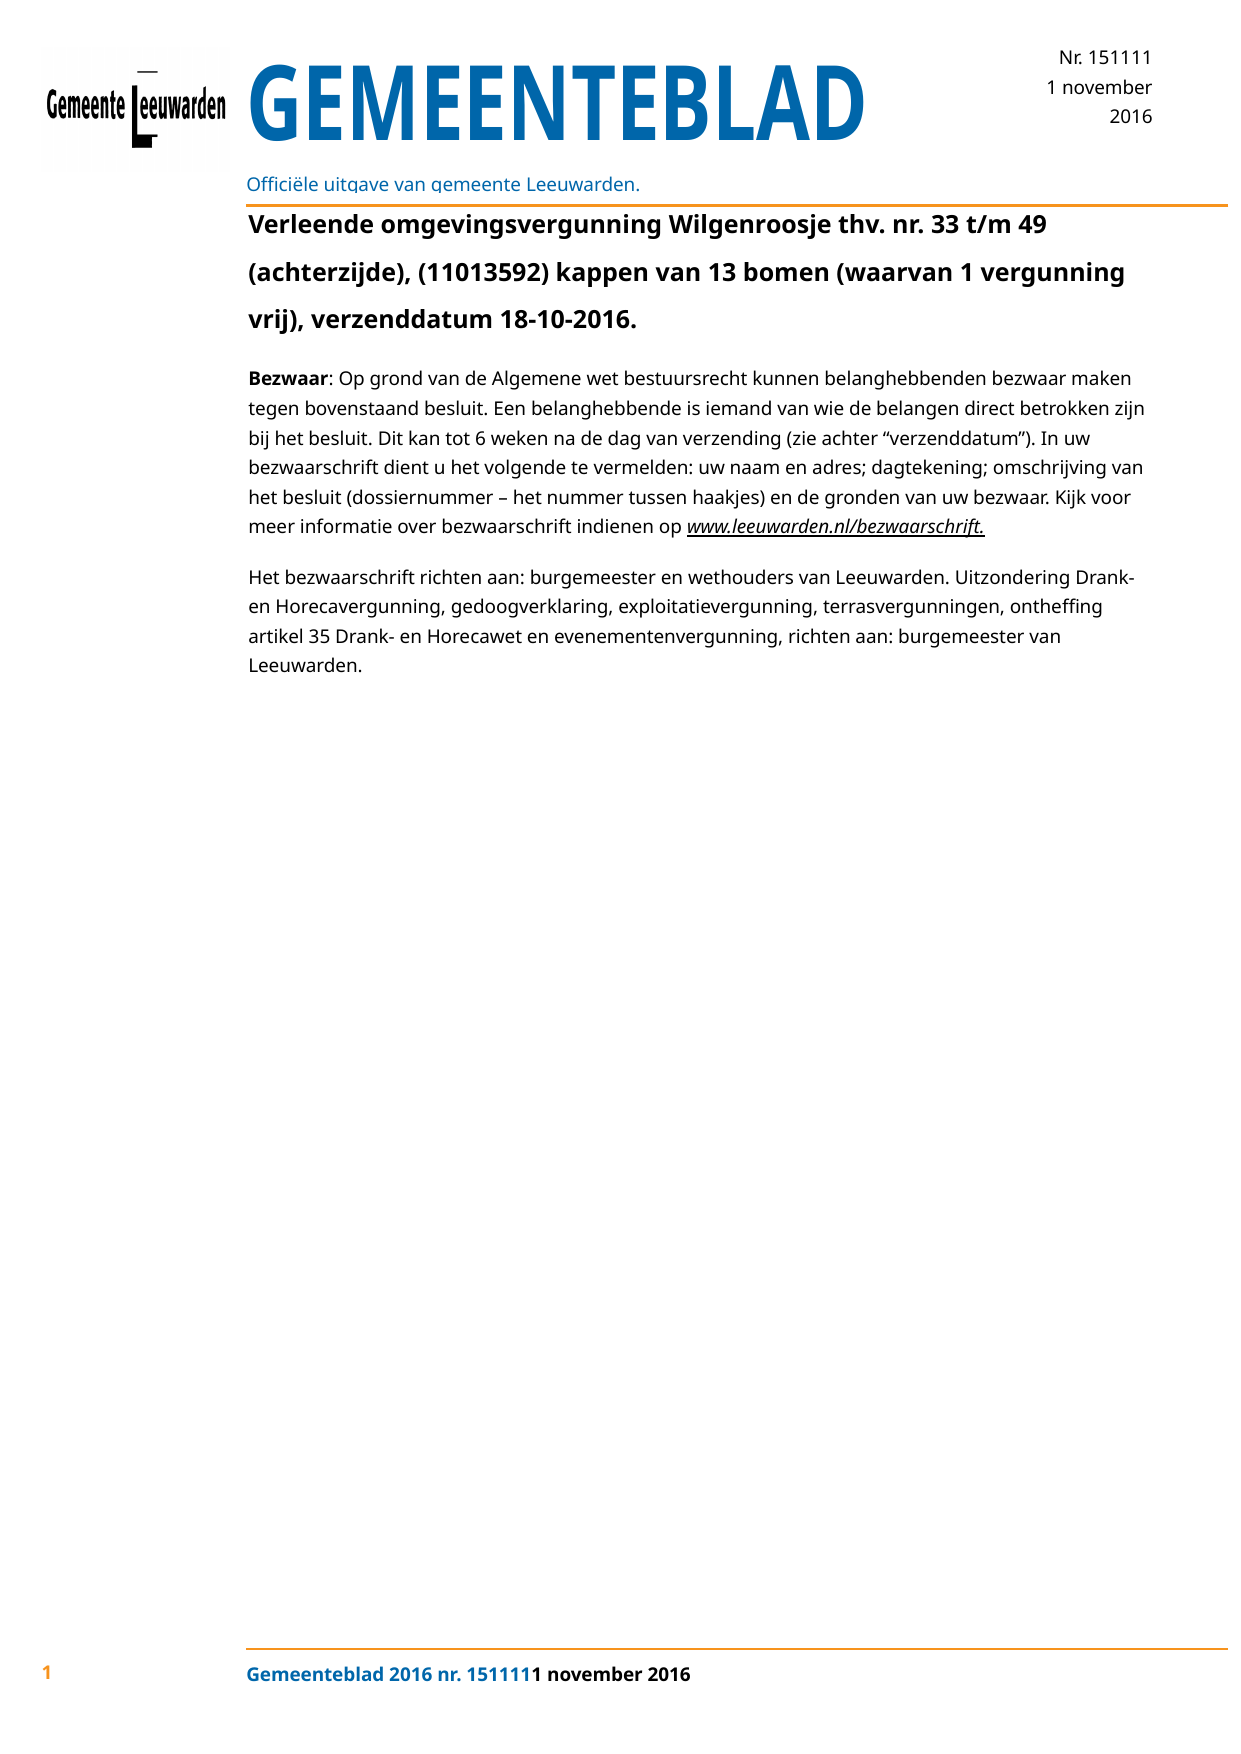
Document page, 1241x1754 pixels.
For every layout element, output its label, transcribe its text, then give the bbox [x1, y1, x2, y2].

text Bezwaar: Op grond van de Algemene wet bestuursrecht kunnen belanghebbenden bezwaar maken tegen bovenstaand besluit. Een belanghebbende is iemand van wie de belangen direct betrokken zijn bij het besluit. Dit kan tot 6 weken na de dag van verzending (zie achter “verzenddatum”). In uw bezwaarschrift dient u het volgende te vermelden: uw naam en adres; dagtekening; omschrijving van het besluit (dossiernummer – het nummer tussen haakjes) en de gronden van uw bezwaar. Kijk voor meer informatie over bezwaarschrift indienen op www.leeuwarden.nl/bezwaarschrift. [248, 366, 1152, 539]
text Verleende omgevingsvergunning Wilgenroosje thv. nr. 33 t/m 49 (achterzijde), (11013592) kappen van 13 bomen (waarvan 1 vergunning vrij), verzenddatum 18-10-2016. [248, 207, 1152, 336]
picture [41, 47, 231, 172]
text Het bezwaarschrift richten aan: burgemeester en wethouders van Leeuwarden. Uitzondering Drank- en Horecavergunning, gedoogverklaring, exploitatievergunning, terrasvergunningen, ontheffing artikel 35 Drank- en Horecawet en evenementenvergunning, richten aan: burgemeester van Leeuwarden. [248, 564, 1152, 678]
